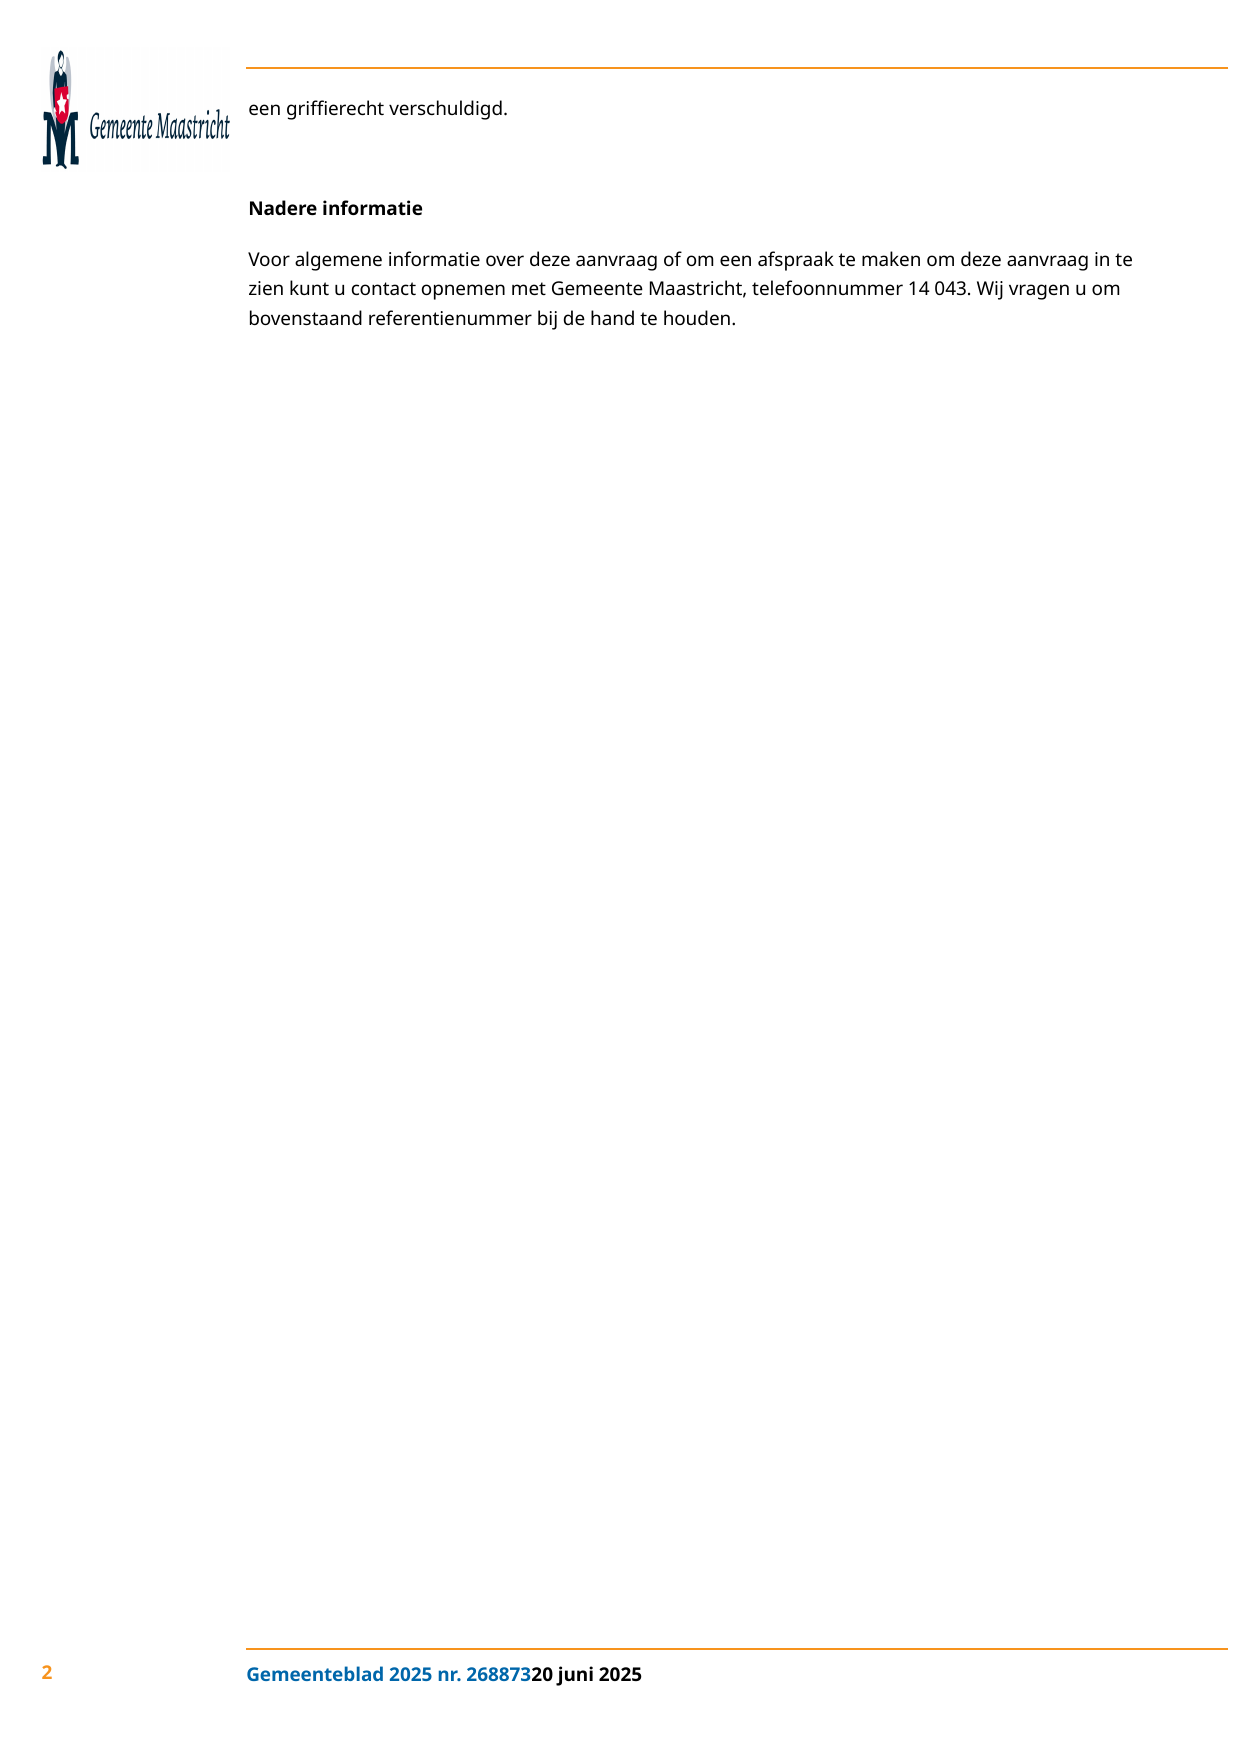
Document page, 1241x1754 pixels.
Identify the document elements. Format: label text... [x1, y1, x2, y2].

text Voor algemene informatie over deze aanvraag of om een afspraak te maken om deze aanvraag in te zien kunt u contact opnemen met Gemeente Maastricht, telefoonnummer 14 043. Wij vragen u om bovenstaand referentienummer bij de hand te houden. [248, 246, 1152, 331]
picture [41, 47, 231, 172]
text een griffierecht verschuldigd. [248, 95, 1152, 121]
text Nadere informatie [248, 196, 1152, 221]
